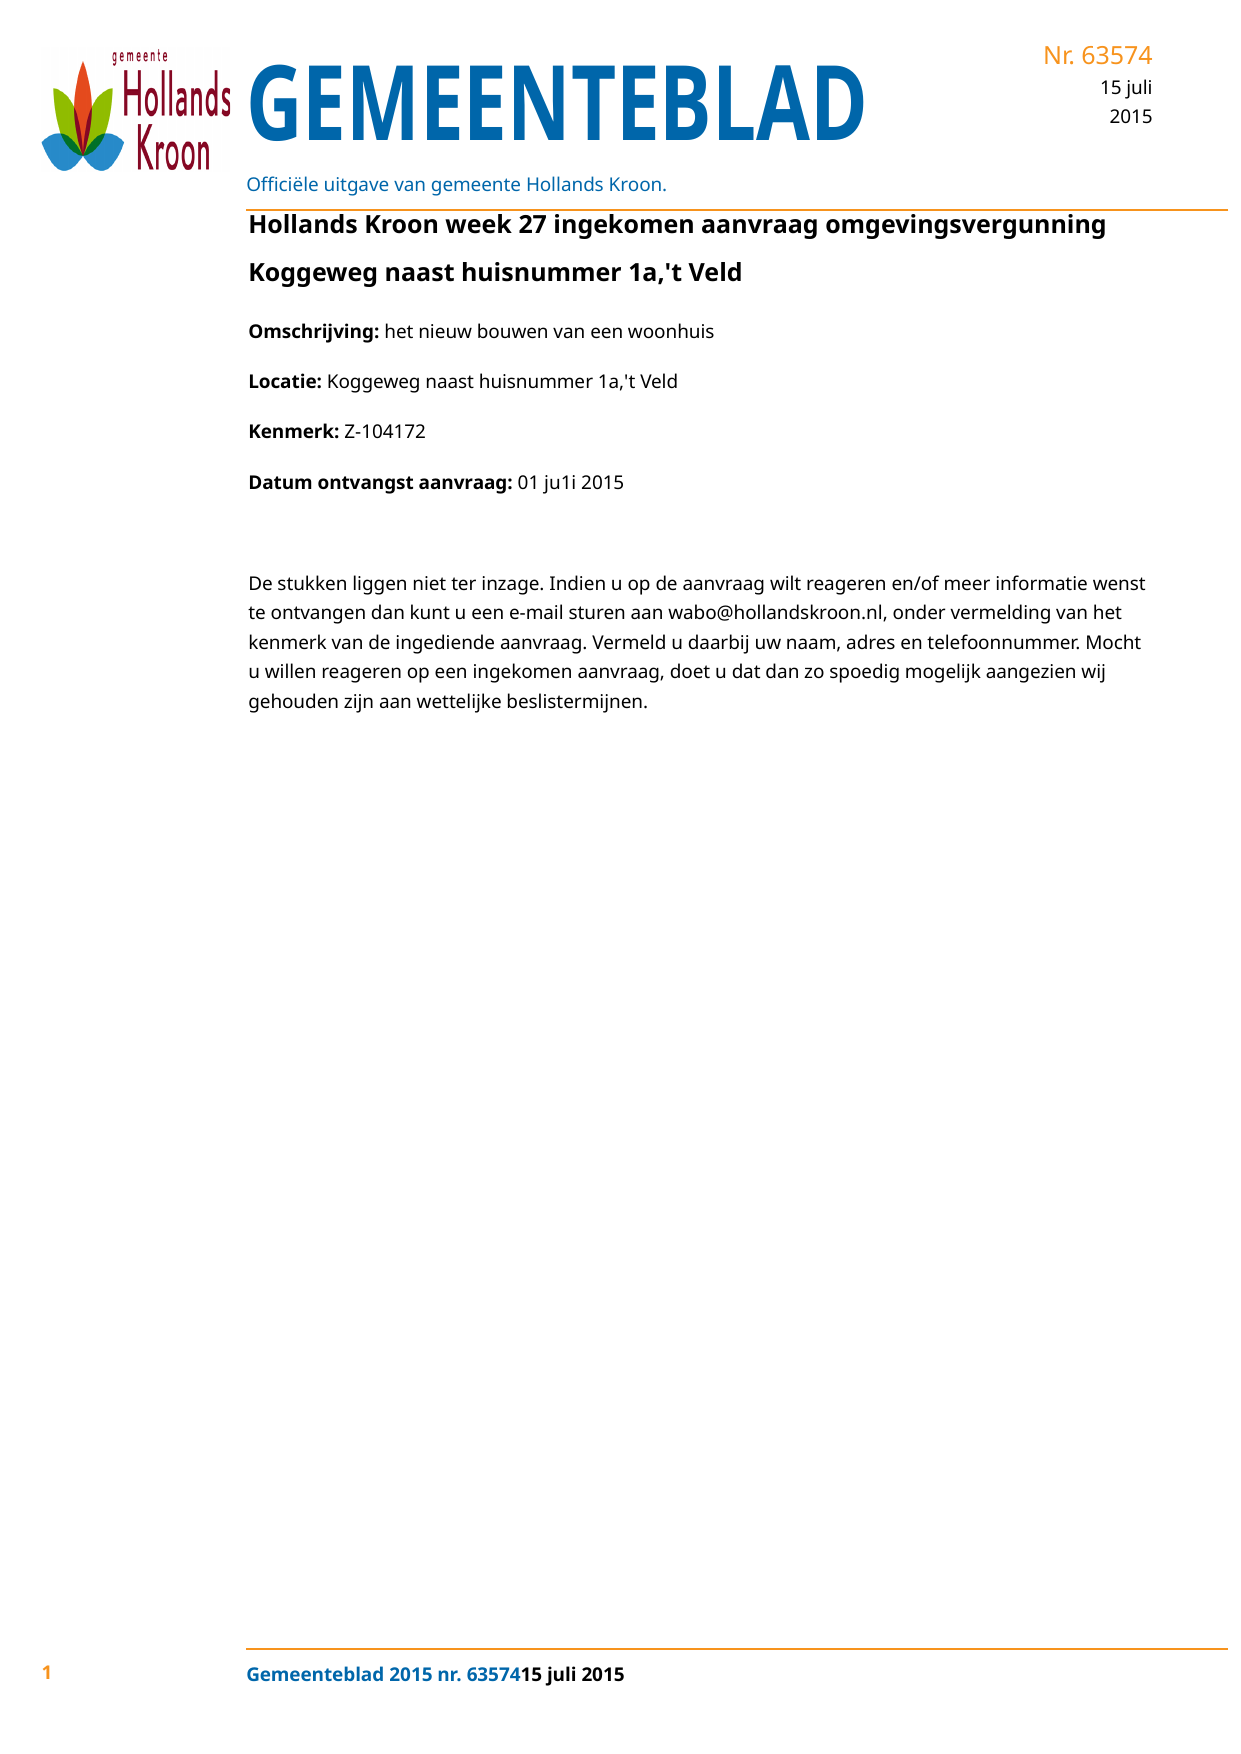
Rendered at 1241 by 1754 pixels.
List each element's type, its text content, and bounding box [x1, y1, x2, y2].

text Omschrijving: het nieuw bouwen van een woonhuis [248, 318, 1152, 344]
text Locatie: Koggeweg naast huisnummer 1a,'t Veld [248, 368, 1152, 394]
text Kenmerk: Z-104172 [248, 419, 1152, 444]
text Datum ontvangst aanvraag: 01 ju1i 2015 [248, 469, 1152, 495]
picture [41, 47, 231, 172]
text Hollands Kroon week 27 ingekomen aanvraag omgevingsvergunning Koggeweg naast huisnummer 1a,'t Veld [248, 211, 1152, 288]
text De stukken liggen niet ter inzage. Indien u op de aanvraag wilt reageren en/of meer informatie wenst te ontvangen dan kunt u een e-mail sturen aan wabo@hollandskroon.nl, onder vermelding van het kenmerk van de ingediende aanvraag. Vermeld u daarbij uw naam, adres en telefoonnummer. Mocht u willen reageren op een ingekomen aanvraag, doet u dat dan zo spoedig mogelijk aangezien wij gehouden zijn aan wettelijke beslistermijnen. [248, 570, 1152, 714]
